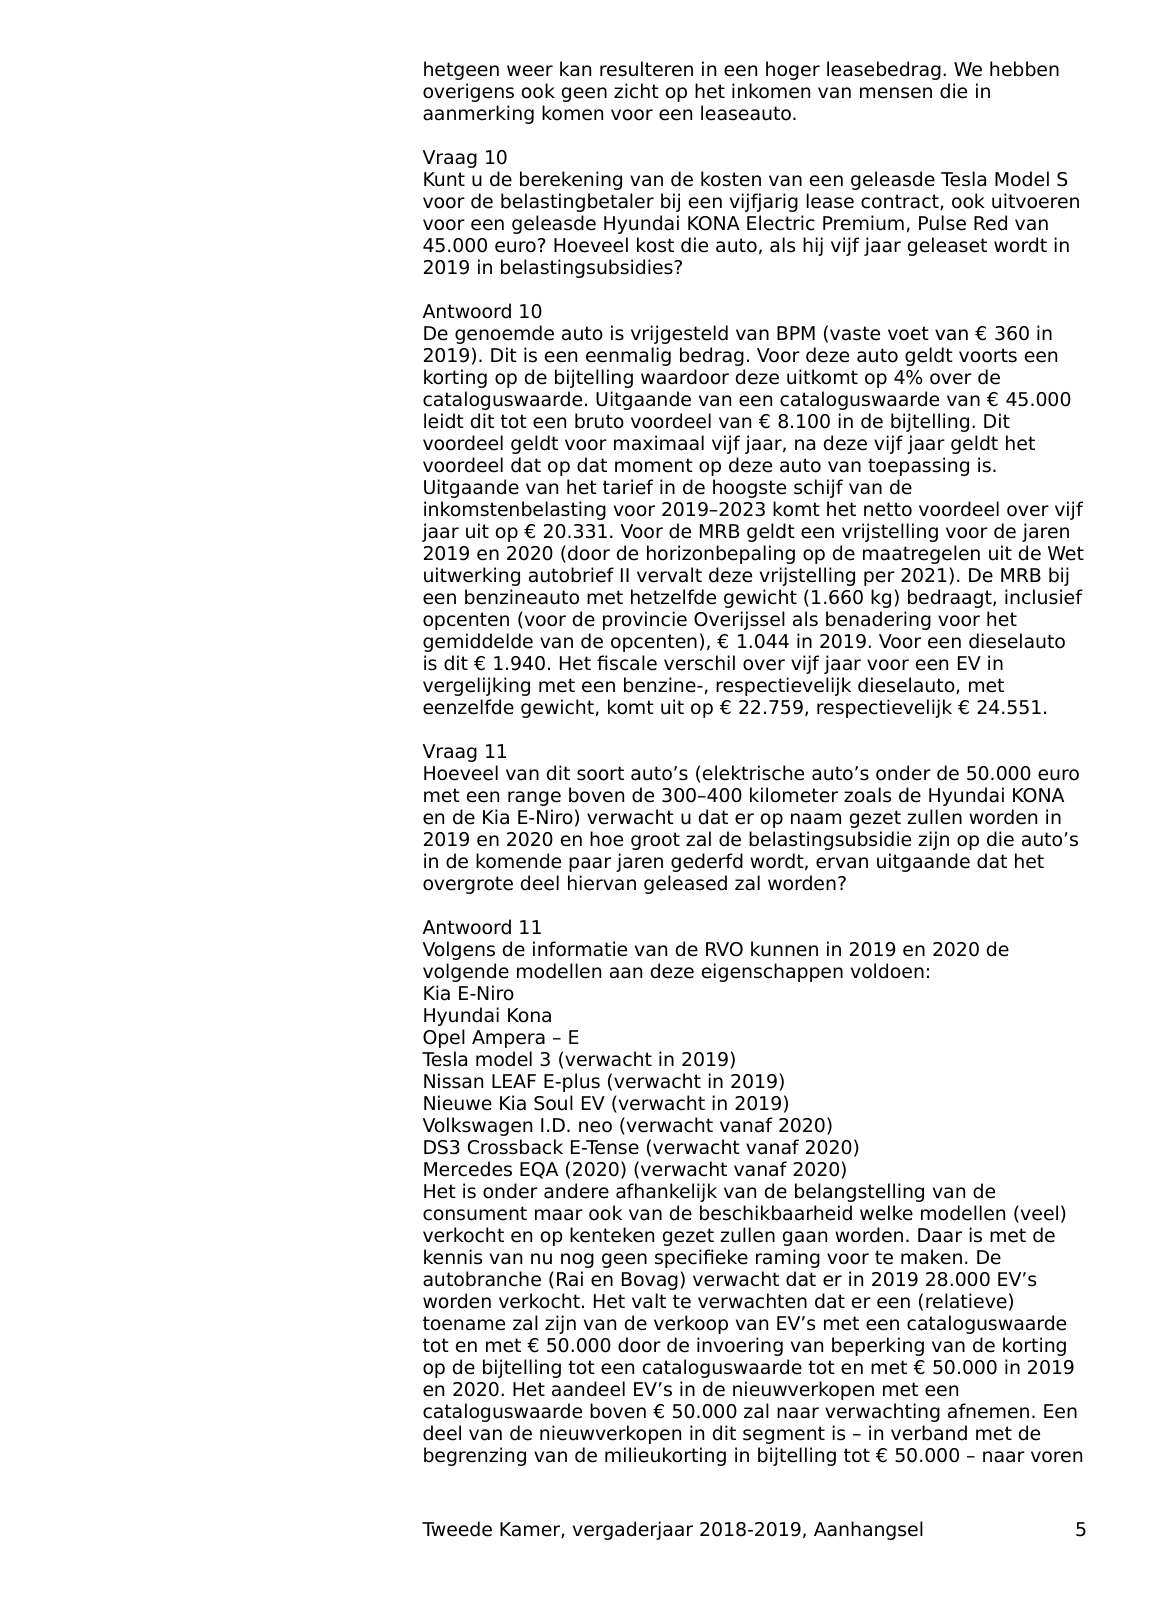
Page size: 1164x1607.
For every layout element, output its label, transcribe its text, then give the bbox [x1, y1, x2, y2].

text Hoeveel van dit soort auto’s (elektrische auto’s onder de 50.000 euro met een range boven de 300–400 kilometer zoals de Hyundai KONA en de Kia E-Niro) verwacht u dat er op naam gezet zullen worden in 2019 en 2020 en hoe groot zal de belastingsubsidie zijn op die auto’s in de komende paar jaren gederfd wordt, ervan uitgaande dat het overgrote deel hiervan geleased zal worden? [422, 763, 1087, 895]
text DS3 Crossback E-Tense (verwacht vanaf 2020) [422, 1137, 1087, 1159]
text Vraag 11 [422, 741, 1087, 763]
text Hyundai Kona [422, 1005, 1087, 1027]
text Antwoord 11 [422, 917, 1087, 939]
text Mercedes EQA (2020) (verwacht vanaf 2020) [422, 1159, 1087, 1181]
text Het is onder andere afhankelijk van de belangstelling van de consument maar ook van de beschikbaarheid welke modellen (veel) verkocht en op kenteken gezet zullen gaan worden. Daar is met de kennis van nu nog geen specifieke raming voor te maken. De autobranche (Rai en Bovag) verwacht dat er in 2019 28.000 EV’s worden verkocht. Het valt te verwachten dat er een (relatieve) toename zal zijn van de verkoop van EV’s met een cataloguswaarde tot en met € 50.000 door de invoering van beperking van de korting op de bijtelling tot een cataloguswaarde tot en met € 50.000 in 2019 en 2020. Het aandeel EV’s in de nieuwverkopen met een cataloguswaarde boven € 50.000 zal naar verwachting afnemen. Een deel van de nieuwverkopen in dit segment is – in verband met de begrenzing van de milieukorting in bijtelling tot € 50.000 – naar voren [422, 1181, 1087, 1467]
text Antwoord 10 [422, 301, 1087, 323]
text Vraag 10 [422, 147, 1087, 169]
text Opel Ampera – E [422, 1027, 1087, 1049]
text Volkswagen I.D. neo (verwacht vanaf 2020) [422, 1115, 1087, 1137]
text Tesla model 3 (verwacht in 2019) [422, 1049, 1087, 1071]
text Nieuwe Kia Soul EV (verwacht in 2019) [422, 1093, 1087, 1115]
text hetgeen weer kan resulteren in een hoger leasebedrag. We hebben overigens ook geen zicht op het inkomen van mensen die in aanmerking komen voor een leaseauto. [422, 59, 1087, 125]
text Kia E-Niro [422, 983, 1087, 1005]
text De genoemde auto is vrijgesteld van BPM (vaste voet van € 360 in 2019). Dit is een eenmalig bedrag. Voor deze auto geldt voorts een korting op de bijtelling waardoor deze uitkomt op 4% over de cataloguswaarde. Uitgaande van een cataloguswaarde van € 45.000 leidt dit tot een bruto voordeel van € 8.100 in de bijtelling. Dit voordeel geldt voor maximaal vijf jaar, na deze vijf jaar geldt het voordeel dat op dat moment op deze auto van toepassing is. Uitgaande van het tarief in de hoogste schijf van de inkomstenbelasting voor 2019–2023 komt het netto voordeel over vijf jaar uit op € 20.331. Voor de MRB geldt een vrijstelling voor de jaren 2019 en 2020 (door de horizonbepaling op de maatregelen uit de Wet uitwerking autobrief II vervalt deze vrijstelling per 2021). De MRB bij een benzineauto met hetzelfde gewicht (1.660 kg) bedraagt, inclusief opcenten (voor de provincie Overijssel als benadering voor het gemiddelde van de opcenten), € 1.044 in 2019. Voor een dieselauto is dit € 1.940. Het fiscale verschil over vijf jaar voor een EV in vergelijking met een benzine-, respectievelijk dieselauto, met eenzelfde gewicht, komt uit op € 22.759, respectievelijk € 24.551. [422, 323, 1087, 719]
text Volgens de informatie van de RVO kunnen in 2019 en 2020 de volgende modellen aan deze eigenschappen voldoen: [422, 939, 1087, 983]
text Nissan LEAF E-plus (verwacht in 2019) [422, 1071, 1087, 1093]
text Kunt u de berekening van de kosten van een geleasde Tesla Model S voor de belastingbetaler bij een vijfjarig lease contract, ook uitvoeren voor een geleasde Hyundai KONA Electric Premium, Pulse Red van 45.000 euro? Hoeveel kost die auto, als hij vijf jaar geleaset wordt in 2019 in belastingsubsidies? [422, 169, 1087, 279]
